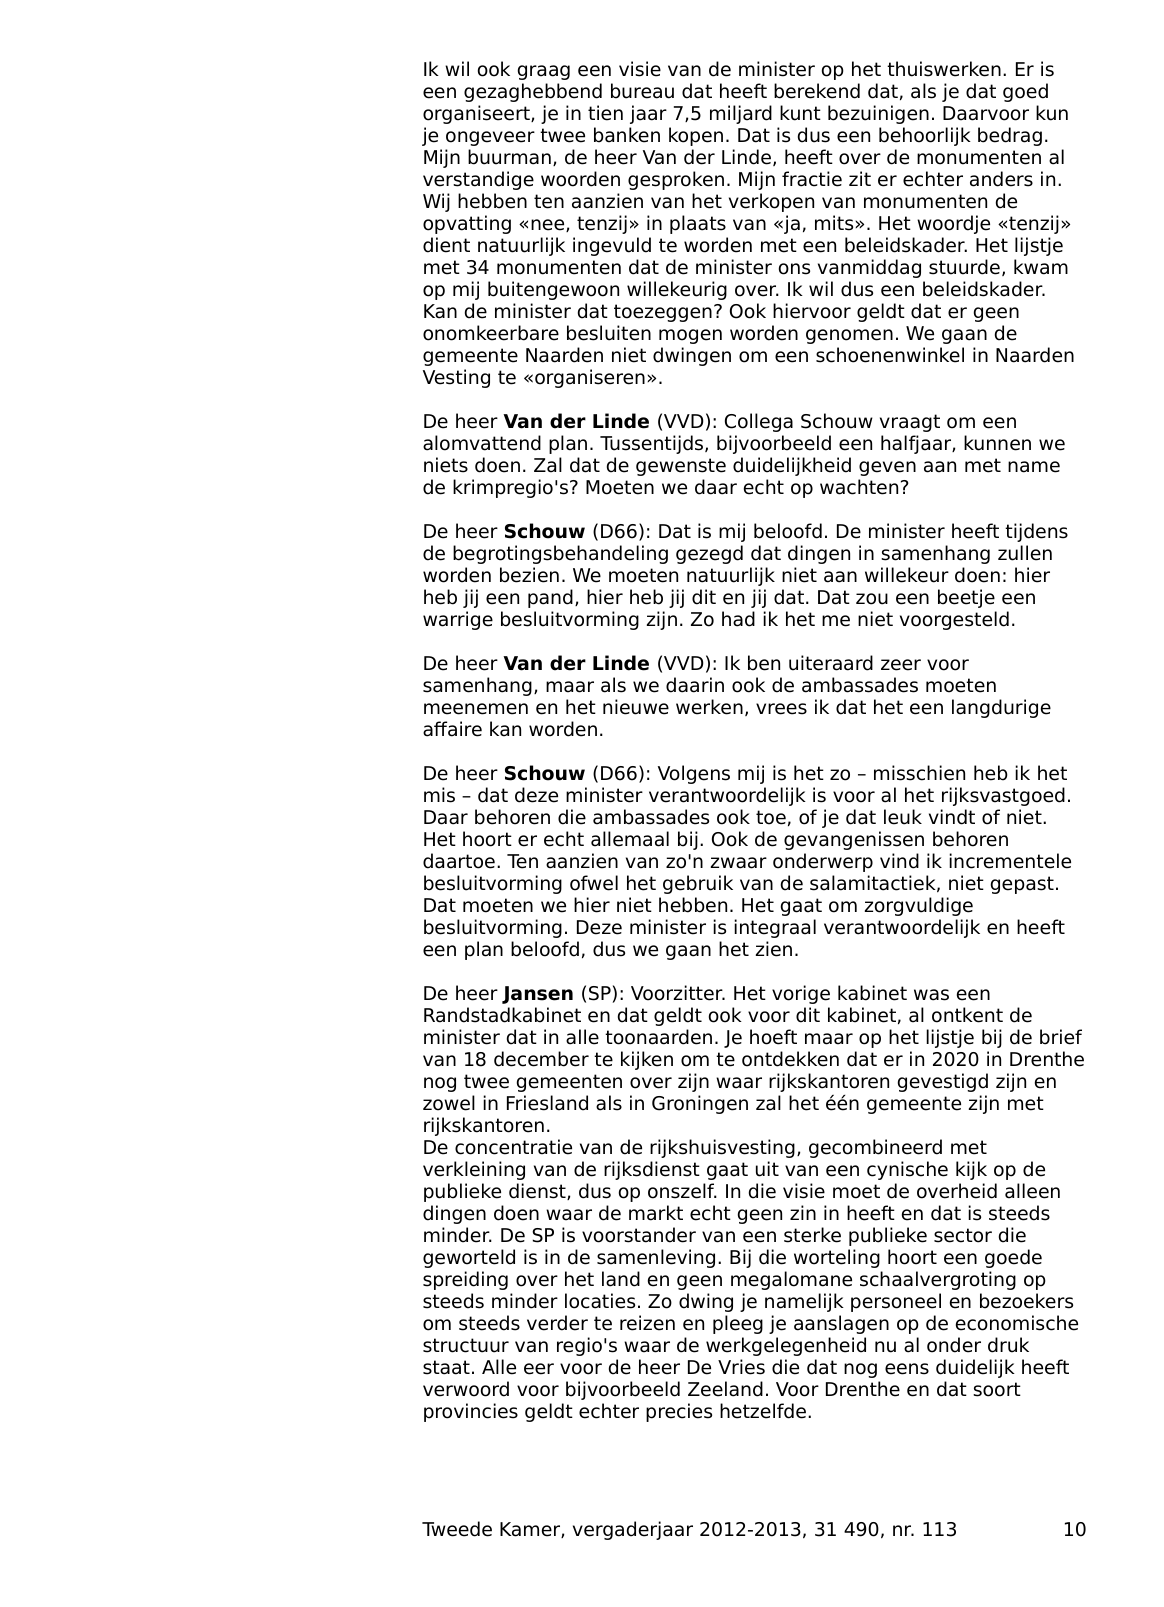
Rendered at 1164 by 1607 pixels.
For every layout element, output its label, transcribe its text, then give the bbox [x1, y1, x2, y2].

text De heer Van der Linde (VVD): Collega Schouw vraagt om een alomvattend plan. Tussentijds, bijvoorbeeld een halfjaar, kunnen we niets doen. Zal dat de gewenste duidelijkheid geven aan met name de krimpregio's? Moeten we daar echt op wachten? [422, 411, 1087, 499]
text De heer Schouw (D66): Dat is mij beloofd. De minister heeft tijdens de begrotingsbehandeling gezegd dat dingen in samenhang zullen worden bezien. We moeten natuurlijk niet aan willekeur doen: hier heb jij een pand, hier heb jij dit en jij dat. Dat zou een beetje een warrige besluitvorming zijn. Zo had ik het me niet voorgesteld. [422, 521, 1087, 631]
text Ik wil ook graag een visie van de minister op het thuiswerken. Er is een gezaghebbend bureau dat heeft berekend dat, als je dat goed organiseert, je in tien jaar 7,5 miljard kunt bezuinigen. Daarvoor kun je ongeveer twee banken kopen. Dat is dus een behoorlijk bedrag. [422, 59, 1087, 147]
text De heer Jansen (SP): Voorzitter. Het vorige kabinet was een Randstadkabinet en dat geldt ook voor dit kabinet, al ontkent de minister dat in alle toonaarden. Je hoeft maar op het lijstje bij de brief van 18 december te kijken om te ontdekken dat er in 2020 in Drenthe nog twee gemeenten over zijn waar rijkskantoren gevestigd zijn en zowel in Friesland als in Groningen zal het één gemeente zijn met rijkskantoren. [422, 983, 1087, 1137]
text Mijn buurman, de heer Van der Linde, heeft over de monumenten al verstandige woorden gesproken. Mijn fractie zit er echter anders in. Wij hebben ten aanzien van het verkopen van monumenten de opvatting «nee, tenzij» in plaats van «ja, mits». Het woordje «tenzij» dient natuurlijk ingevuld te worden met een beleidskader. Het lijstje met 34 monumenten dat de minister ons vanmiddag stuurde, kwam op mij buitengewoon willekeurig over. Ik wil dus een beleidskader. Kan de minister dat toezeggen? Ook hiervoor geldt dat er geen onomkeerbare besluiten mogen worden genomen. We gaan de gemeente Naarden niet dwingen om een schoenenwinkel in Naarden Vesting te «organiseren». [422, 147, 1087, 389]
text De concentratie van de rijkshuisvesting, gecombineerd met verkleining van de rijksdienst gaat uit van een cynische kijk op de publieke dienst, dus op onszelf. In die visie moet de overheid alleen dingen doen waar de markt echt geen zin in heeft en dat is steeds minder. De SP is voorstander van een sterke publieke sector die geworteld is in de samenleving. Bij die worteling hoort een goede spreiding over het land en geen megalomane schaalvergroting op steeds minder locaties. Zo dwing je namelijk personeel en bezoekers om steeds verder te reizen en pleeg je aanslagen op de economische structuur van regio's waar de werkgelegenheid nu al onder druk staat. Alle eer voor de heer De Vries die dat nog eens duidelijk heeft verwoord voor bijvoorbeeld Zeeland. Voor Drenthe en dat soort provincies geldt echter precies hetzelfde. [422, 1137, 1087, 1423]
text De heer Schouw (D66): Volgens mij is het zo – misschien heb ik het mis – dat deze minister verantwoordelijk is voor al het rijksvastgoed. Daar behoren die ambassades ook toe, of je dat leuk vindt of niet. Het hoort er echt allemaal bij. Ook de gevangenissen behoren daartoe. Ten aanzien van zo'n zwaar onderwerp vind ik incrementele besluitvorming ofwel het gebruik van de salamitactiek, niet gepast. Dat moeten we hier niet hebben. Het gaat om zorgvuldige besluitvorming. Deze minister is integraal verantwoordelijk en heeft een plan beloofd, dus we gaan het zien. [422, 763, 1087, 961]
text De heer Van der Linde (VVD): Ik ben uiteraard zeer voor samenhang, maar als we daarin ook de ambassades moeten meenemen en het nieuwe werken, vrees ik dat het een langdurige affaire kan worden. [422, 653, 1087, 741]
